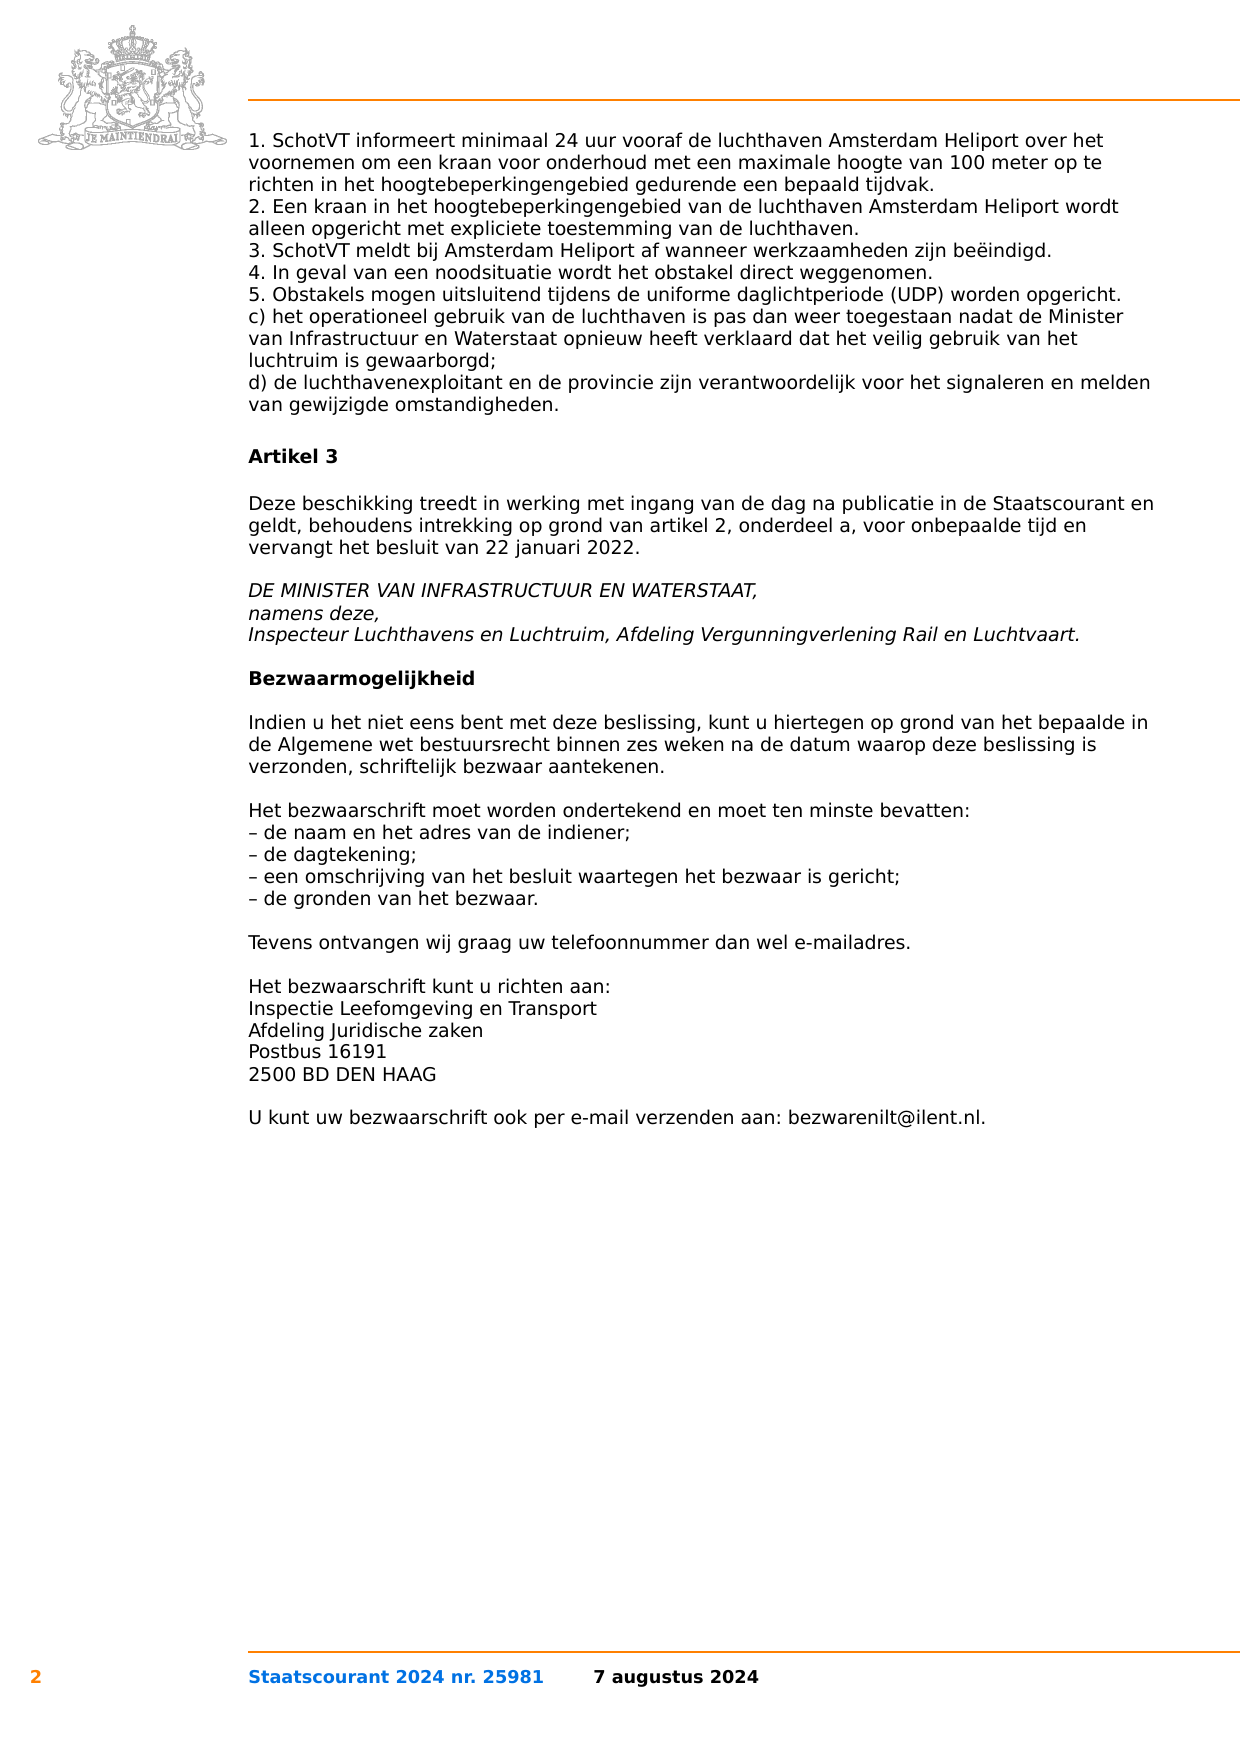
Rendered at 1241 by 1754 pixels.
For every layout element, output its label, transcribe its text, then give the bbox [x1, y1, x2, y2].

text Afdeling Juridische zaken [248, 1019, 1163, 1041]
text DE MINISTER VAN INFRASTRUCTUUR EN WATERSTAAT, namens deze, Inspecteur Luchthavens en Luchtruim, Afdeling Vergunningverlening Rail en Luchtvaart. [248, 580, 1163, 646]
text – een omschrijving van het besluit waartegen het bezwaar is gericht; [248, 866, 1163, 888]
text Postbus 16191 [248, 1041, 1163, 1063]
text – de dagtekening; [248, 844, 1163, 866]
subtitle Artikel 3 [248, 446, 1163, 468]
text Deze beschikking treedt in werking met ingang van de dag na publicatie in de Staatscourant en geldt, behoudens intrekking op grond van artikel 2, onderdeel a, voor onbepaalde tijd en vervangt het besluit van 22 januari 2022. [248, 493, 1163, 558]
picture [38, 25, 227, 150]
text Bezwaarmogelijkheid [248, 668, 1163, 690]
text Indien u het niet eens bent met deze beslissing, kunt u hiertegen op grond van het bepaalde in de Algemene wet bestuursrecht binnen zes weken na de datum waarop deze beslissing is verzonden, schriftelijk bezwaar aantekenen. [248, 712, 1163, 778]
text Het bezwaarschrift moet worden ondertekend en moet ten minste bevatten: [248, 800, 1163, 822]
text Het bezwaarschrift kunt u richten aan: [248, 976, 1163, 997]
text – de gronden van het bezwaar. [248, 888, 1163, 910]
text – de naam en het adres van de indiener; [248, 822, 1163, 844]
text d) de luchthavenexploitant en de provincie zijn verantwoordelijk voor het signaleren en melden van gewijzigde omstandigheden. [248, 372, 1163, 416]
text 5. Obstakels mogen uitsluitend tijdens de uniforme daglichtperiode (UDP) worden opgericht. [248, 284, 1163, 306]
text 4. In geval van een noodsituatie wordt het obstakel direct weggenomen. [248, 262, 1163, 284]
text 2. Een kraan in het hoogtebeperkingengebied van de luchthaven Amsterdam Heliport wordt alleen opgericht met expliciete toestemming van de luchthaven. [248, 196, 1163, 240]
text c) het operationeel gebruik van de luchthaven is pas dan weer toegestaan nadat de Minister van Infrastructuur en Waterstaat opnieuw heeft verklaard dat het veilig gebruik van het luchtruim is gewaarborgd; [248, 306, 1163, 372]
text Tevens ontvangen wij graag uw telefoonnummer dan wel e-mailadres. [248, 932, 1163, 954]
text 2500 BD DEN HAAG [248, 1063, 1163, 1085]
text U kunt uw bezwaarschrift ook per e-mail verzenden aan: bezwarenilt@ilent.nl. [248, 1107, 1163, 1129]
text Inspectie Leefomgeving en Transport [248, 997, 1163, 1019]
text 1. SchotVT informeert minimaal 24 uur vooraf de luchthaven Amsterdam Heliport over het voornemen om een kraan voor onderhoud met een maximale hoogte van 100 meter op te richten in het hoogtebeperkingengebied gedurende een bepaald tijdvak. [248, 130, 1163, 196]
text 3. SchotVT meldt bij Amsterdam Heliport af wanneer werkzaamheden zijn beëindigd. [248, 240, 1163, 262]
